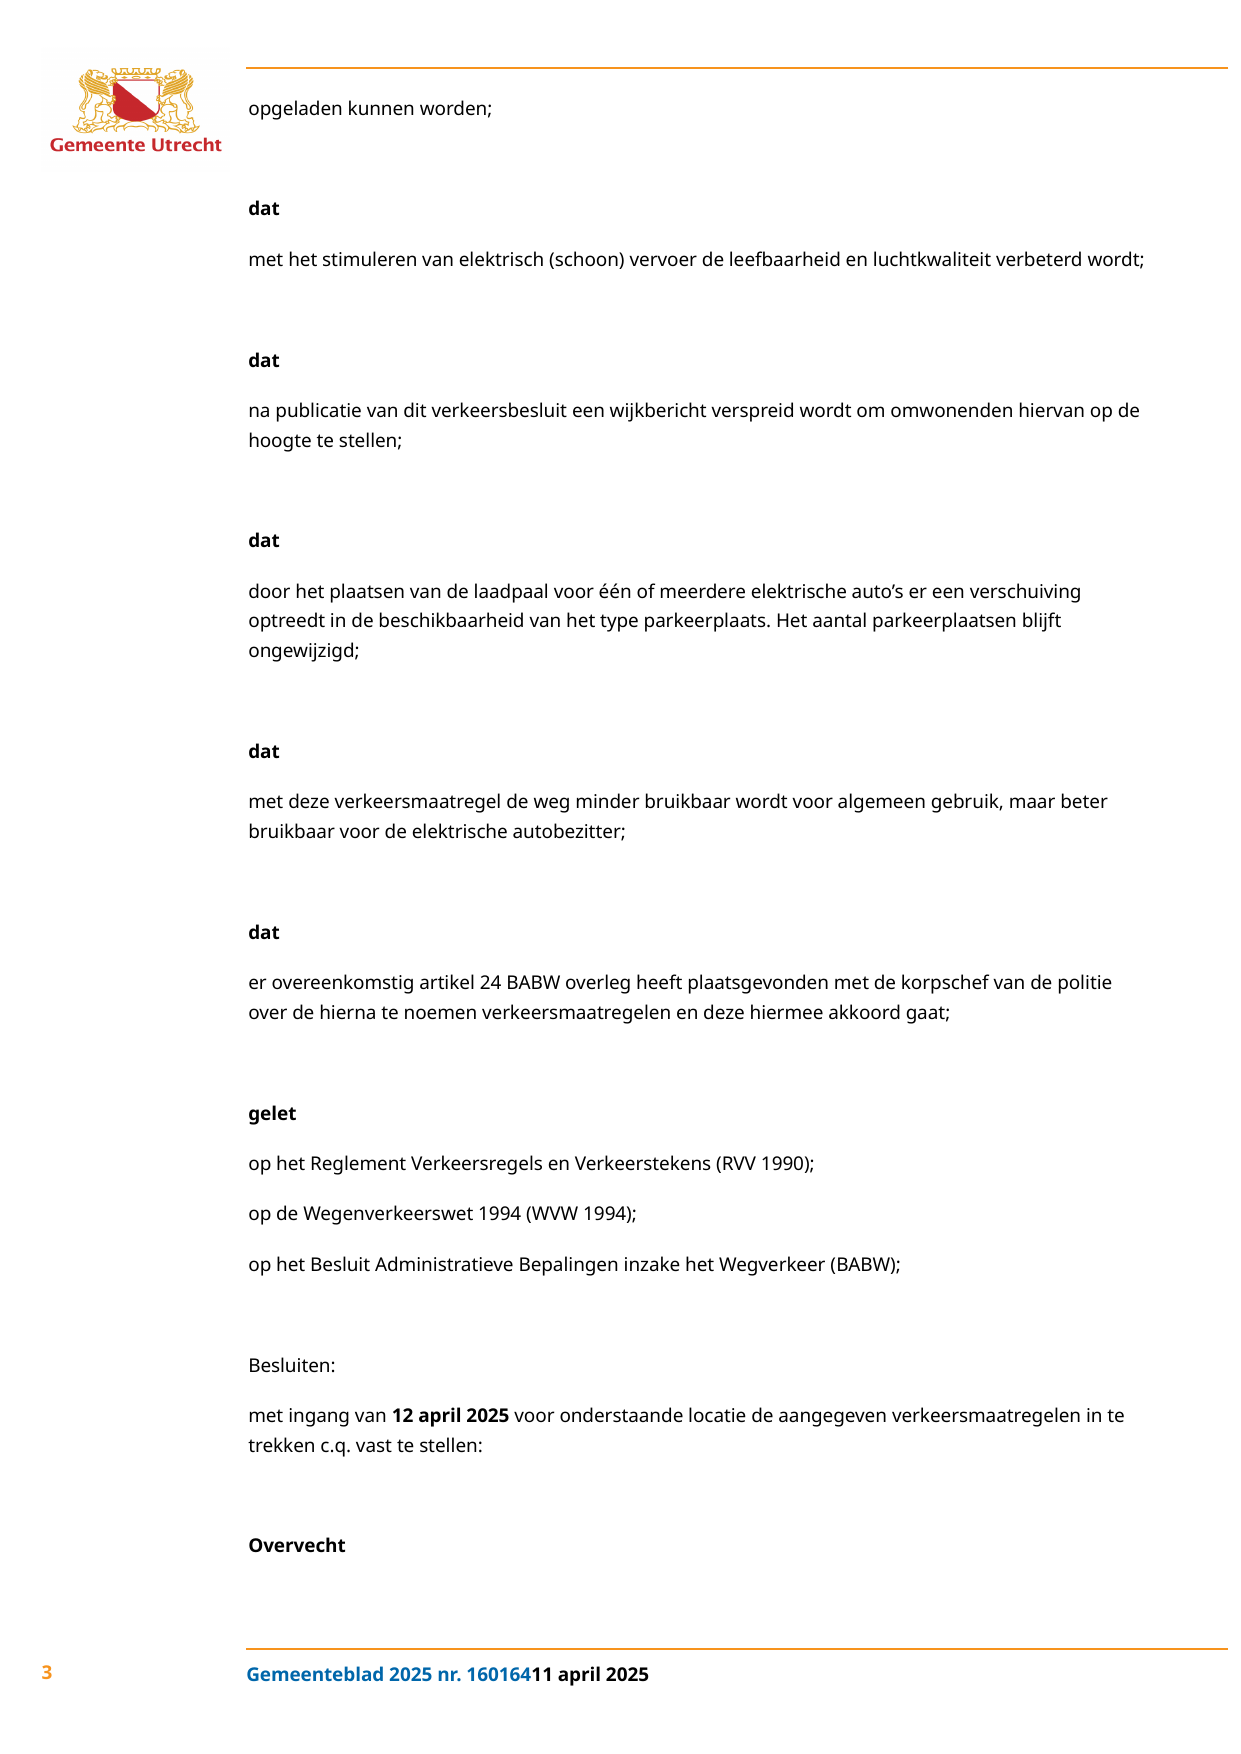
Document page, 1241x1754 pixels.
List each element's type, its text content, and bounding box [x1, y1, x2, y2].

text dat [248, 347, 1152, 373]
text met het stimuleren van elektrisch (schoon) vervoer de leefbaarheid en luchtkwaliteit verbeterd wordt; [248, 246, 1152, 272]
text er overeenkomstig artikel 24 BABW overleg heeft plaatsgevonden met de korpschef van de politie over de hierna te noemen verkeersmaatregelen en deze hiermee akkoord gaat; [248, 969, 1152, 1025]
text op het Reglement Verkeersregels en Verkeerstekens (RVV 1990); [248, 1150, 1152, 1176]
text dat [248, 196, 1152, 221]
text door het plaatsen van de laadpaal voor één of meerdere elektrische auto’s er een verschuiving optreedt in de beschikbaarheid van het type parkeerplaats. Het aantal parkeerplaatsen blijft ongewijzigd; [248, 578, 1152, 663]
text met ingang van 12 april 2025 voor onderstaande locatie de aangegeven verkeersmaatregelen in te trekken c.q. vast te stellen: [248, 1402, 1152, 1458]
picture [41, 47, 231, 172]
text op de Wegenverkeerswet 1994 (WVW 1994); [248, 1201, 1152, 1226]
text dat [248, 528, 1152, 553]
text opgeladen kunnen worden; [248, 95, 1152, 121]
text met deze verkeersmaatregel de weg minder bruikbaar wordt voor algemeen gebruik, maar beter bruikbaar voor de elektrische autobezitter; [248, 788, 1152, 844]
text op het Besluit Administratieve Bepalingen inzake het Wegverkeer (BABW); [248, 1251, 1152, 1277]
text gelet [248, 1100, 1152, 1126]
text na publicatie van dit verkeersbesluit een wijkbericht verspreid wordt om omwonenden hiervan op de hoogte te stellen; [248, 397, 1152, 453]
text dat [248, 919, 1152, 945]
text Overvecht [248, 1533, 1152, 1558]
text dat [248, 738, 1152, 764]
text Besluiten: [248, 1352, 1152, 1378]
